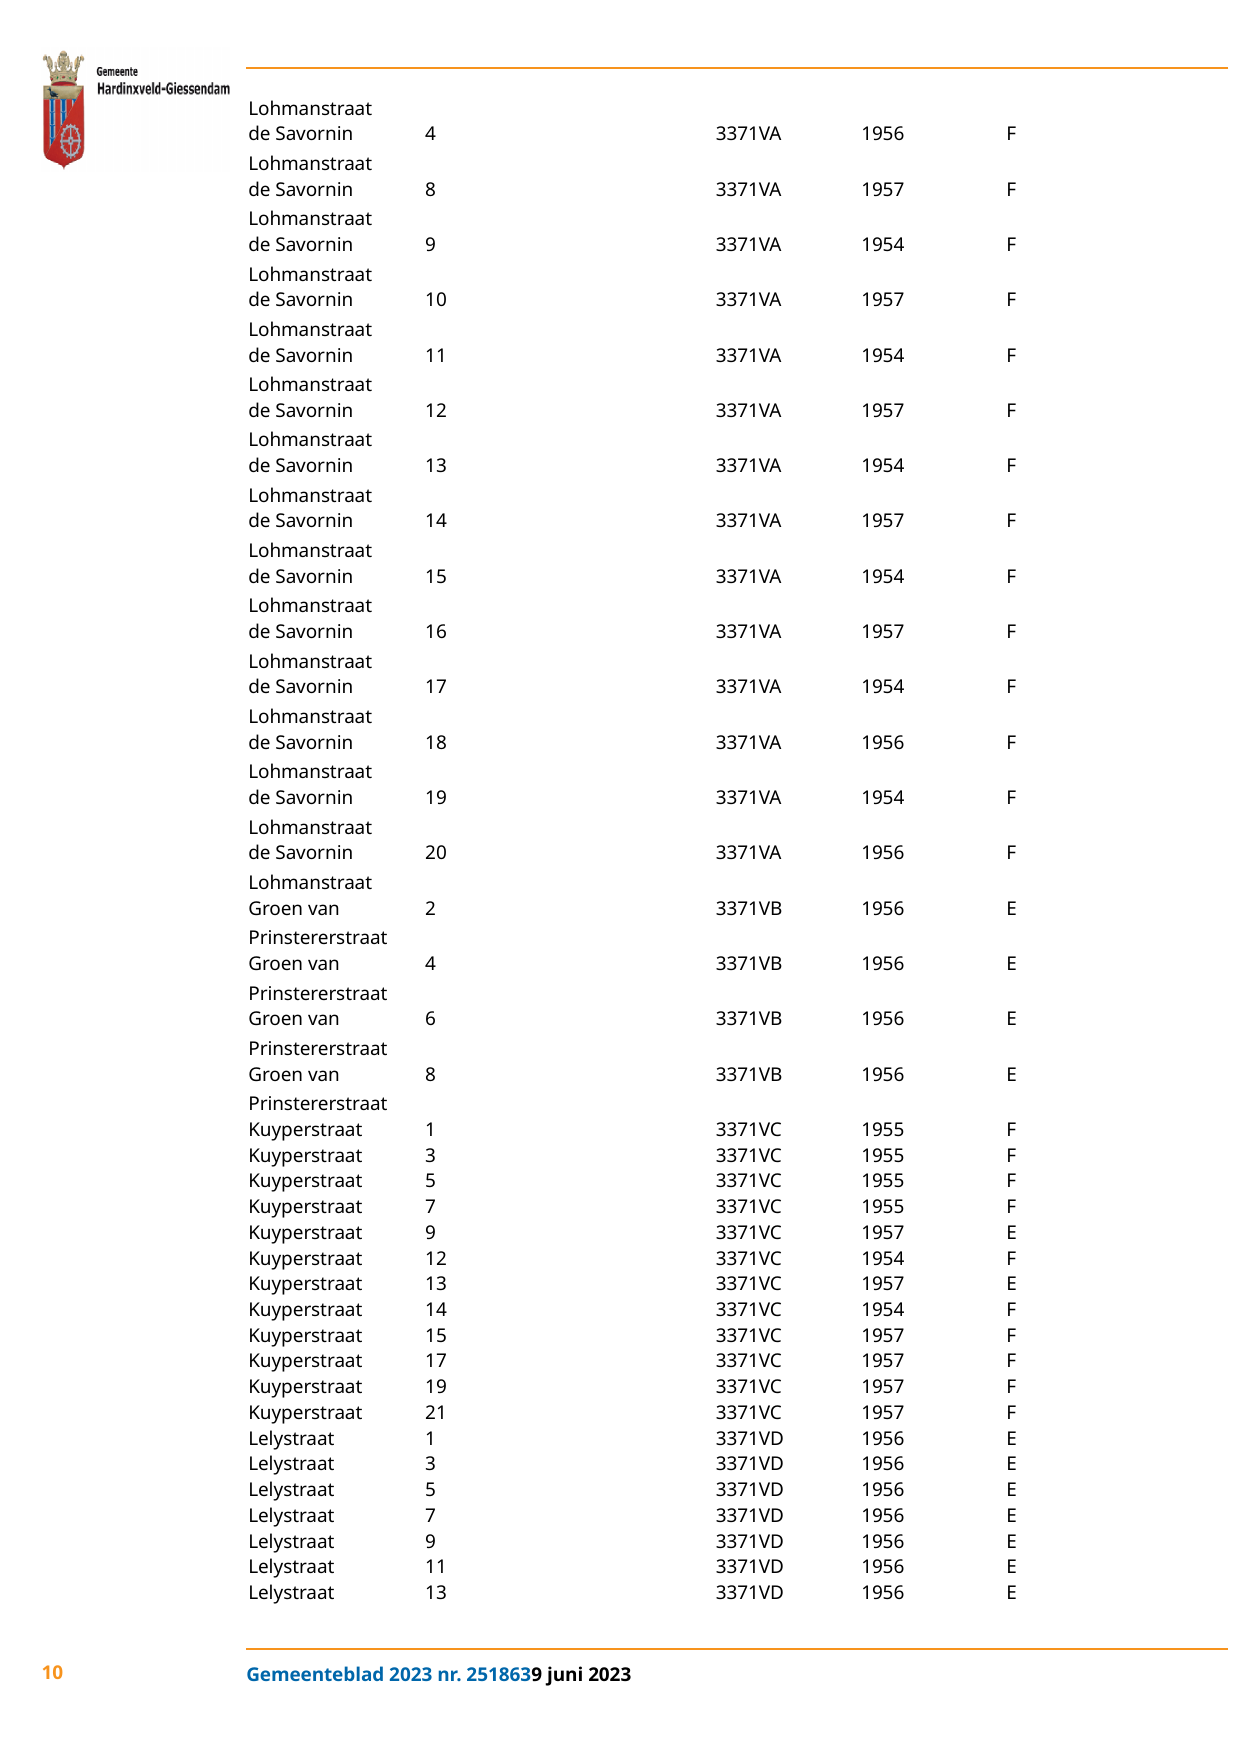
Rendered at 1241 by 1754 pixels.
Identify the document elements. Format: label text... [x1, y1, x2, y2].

picture [41, 47, 231, 172]
table_cell [570, 1296, 716, 1322]
table_cell F [1006, 286, 1152, 342]
table_cell 3371VC [716, 1168, 861, 1193]
table_cell [570, 563, 716, 618]
table_cell de Savornin Lohmanstraat [248, 784, 425, 839]
table_cell 1956 [861, 895, 1006, 950]
table_cell 10 [425, 286, 570, 342]
table_cell 3371VC [716, 1348, 861, 1373]
table_cell 3371VD [716, 1502, 861, 1528]
table_cell de Savornin Lohmanstraat [248, 840, 425, 895]
table_cell 1957 [861, 1399, 1006, 1425]
table_cell 1954 [861, 563, 1006, 618]
table_cell [861, 95, 1006, 121]
table_cell 3371VD [716, 1528, 861, 1553]
table_cell 1956 [861, 1476, 1006, 1502]
table_cell 1954 [861, 1296, 1006, 1322]
table_cell [570, 1271, 716, 1296]
table_cell 1955 [861, 1116, 1006, 1142]
table_cell 1954 [861, 453, 1006, 508]
table_cell F [1006, 1168, 1152, 1193]
table_cell 11 [425, 1554, 570, 1579]
table_cell 1957 [861, 286, 1006, 342]
table_cell F [1006, 1399, 1152, 1425]
table_cell de Savornin Lohmanstraat [248, 729, 425, 784]
table_cell 3371VC [716, 1116, 861, 1142]
table_cell 1956 [861, 1425, 1006, 1451]
table_cell de Savornin Lohmanstraat [248, 231, 425, 286]
table_cell [570, 397, 716, 452]
table_cell 1956 [861, 1528, 1006, 1553]
table_cell de Savornin Lohmanstraat [248, 618, 425, 674]
table_cell 4 [425, 121, 570, 176]
table_cell 8 [425, 1061, 570, 1116]
table_cell 15 [425, 563, 570, 618]
table_cell Lelystraat [248, 1579, 425, 1605]
table_cell 3371VD [716, 1579, 861, 1605]
table_cell [570, 618, 716, 674]
table_cell F [1006, 729, 1152, 784]
table_cell 1954 [861, 342, 1006, 397]
table_cell 1956 [861, 1006, 1006, 1061]
table_cell 1954 [861, 784, 1006, 839]
table_cell 1 [425, 1425, 570, 1451]
table_cell 1957 [861, 618, 1006, 674]
table_cell [570, 895, 716, 950]
table_cell E [1006, 1476, 1152, 1502]
table_cell [570, 95, 716, 121]
table_cell [570, 1374, 716, 1399]
table_cell 3371VD [716, 1425, 861, 1451]
table_cell 3371VA [716, 563, 861, 618]
table_cell Groen van Prinstererstraat [248, 895, 425, 950]
table_cell [570, 176, 716, 231]
table_cell 2 [425, 895, 570, 950]
table_cell Kuyperstraat [248, 1322, 425, 1348]
table_cell 3371VC [716, 1193, 861, 1219]
table_cell de Savornin Lohmanstraat [248, 121, 425, 176]
table_cell Kuyperstraat [248, 1348, 425, 1373]
table_cell 1957 [861, 397, 1006, 452]
table_cell [425, 95, 570, 121]
table_cell F [1006, 1245, 1152, 1271]
table_cell Groen van Prinstererstraat [248, 1061, 425, 1116]
table_cell de Savornin Lohmanstraat [248, 674, 425, 729]
table_cell Kuyperstraat [248, 1168, 425, 1193]
table_cell F [1006, 1374, 1152, 1399]
table_cell [570, 1168, 716, 1193]
table_cell 11 [425, 342, 570, 397]
table_cell 1956 [861, 1451, 1006, 1476]
table_cell 14 [425, 1296, 570, 1322]
table_cell [570, 1193, 716, 1219]
table_cell [570, 342, 716, 397]
table_cell 13 [425, 1271, 570, 1296]
table_cell 1957 [861, 1219, 1006, 1245]
table_cell 1955 [861, 1142, 1006, 1168]
table_cell [570, 1061, 716, 1116]
table_cell 14 [425, 508, 570, 563]
table_cell 3371VC [716, 1219, 861, 1245]
table_cell [570, 1245, 716, 1271]
table_cell 1957 [861, 508, 1006, 563]
table_cell [570, 1528, 716, 1553]
table_cell 1957 [861, 1348, 1006, 1373]
table_cell Lelystraat [248, 1425, 425, 1451]
table_cell 3371VC [716, 1245, 861, 1271]
table_cell F [1006, 840, 1152, 895]
table_cell [570, 1116, 716, 1142]
table_cell 1 [425, 1116, 570, 1142]
table_cell Lelystraat [248, 1476, 425, 1502]
table_cell 1956 [861, 1502, 1006, 1528]
table_cell 19 [425, 784, 570, 839]
table_cell 3 [425, 1142, 570, 1168]
table_cell 1954 [861, 231, 1006, 286]
table_cell 6 [425, 1006, 570, 1061]
table_cell Kuyperstraat [248, 1374, 425, 1399]
table_cell 5 [425, 1168, 570, 1193]
table_cell [570, 674, 716, 729]
table_cell [570, 1219, 716, 1245]
table_cell [570, 286, 716, 342]
table_cell F [1006, 121, 1152, 176]
table_cell [570, 121, 716, 176]
table_cell F [1006, 397, 1152, 452]
table_cell 20 [425, 840, 570, 895]
table_cell [570, 1451, 716, 1476]
table_cell F [1006, 1348, 1152, 1373]
table_cell F [1006, 342, 1152, 397]
table_cell 9 [425, 231, 570, 286]
table_cell 1956 [861, 1579, 1006, 1605]
table_cell E [1006, 1579, 1152, 1605]
table_cell Kuyperstraat [248, 1193, 425, 1219]
table_cell F [1006, 674, 1152, 729]
table_cell [570, 1425, 716, 1451]
table_cell [570, 1554, 716, 1579]
table_cell 1955 [861, 1193, 1006, 1219]
table_cell 16 [425, 618, 570, 674]
table_cell F [1006, 1116, 1152, 1142]
table_cell 1956 [861, 840, 1006, 895]
table_cell 1955 [861, 1168, 1006, 1193]
table_cell E [1006, 1554, 1152, 1579]
table_cell de Savornin Lohmanstraat [248, 342, 425, 397]
table_cell 3371VB [716, 950, 861, 1006]
table_cell 3371VC [716, 1142, 861, 1168]
table_cell 1954 [861, 1245, 1006, 1271]
table_cell 1956 [861, 1554, 1006, 1579]
table_cell F [1006, 176, 1152, 231]
table_cell Lelystraat [248, 1502, 425, 1528]
table_cell 13 [425, 1579, 570, 1605]
table_cell [570, 1399, 716, 1425]
table_cell Lelystraat [248, 1554, 425, 1579]
table_cell de Savornin Lohmanstraat [248, 563, 425, 618]
table_cell 3371VD [716, 1554, 861, 1579]
table_cell 3371VA [716, 840, 861, 895]
table_cell 12 [425, 397, 570, 452]
table_cell E [1006, 1271, 1152, 1296]
table_cell 3371VC [716, 1322, 861, 1348]
table_cell E [1006, 1006, 1152, 1061]
table_cell 17 [425, 674, 570, 729]
table_cell F [1006, 618, 1152, 674]
table_cell Kuyperstraat [248, 1142, 425, 1168]
table_cell 1957 [861, 176, 1006, 231]
table_cell 15 [425, 1322, 570, 1348]
table_cell 3371VA [716, 784, 861, 839]
table_cell 3371VA [716, 176, 861, 231]
table_cell 8 [425, 176, 570, 231]
table_cell 3371VC [716, 1271, 861, 1296]
table_cell Groen van Prinstererstraat [248, 1006, 425, 1061]
table_cell 3371VC [716, 1374, 861, 1399]
table_cell 3371VA [716, 453, 861, 508]
table_cell 1954 [861, 674, 1006, 729]
table_cell 21 [425, 1399, 570, 1425]
table_cell 13 [425, 453, 570, 508]
table_cell 5 [425, 1476, 570, 1502]
table_cell F [1006, 563, 1152, 618]
table_cell 18 [425, 729, 570, 784]
table_cell [570, 1322, 716, 1348]
table_cell 3371VA [716, 231, 861, 286]
table_cell E [1006, 1425, 1152, 1451]
table_cell [570, 784, 716, 839]
table_cell 4 [425, 950, 570, 1006]
table_cell 1956 [861, 729, 1006, 784]
table_cell [1006, 95, 1152, 121]
table_cell 19 [425, 1374, 570, 1399]
table_cell Kuyperstraat [248, 1296, 425, 1322]
table_cell de Savornin Lohmanstraat [248, 397, 425, 452]
table_cell 3371VA [716, 729, 861, 784]
table_cell 12 [425, 1245, 570, 1271]
table_cell de Savornin Lohmanstraat [248, 453, 425, 508]
table_cell [570, 1579, 716, 1605]
table_cell 3371VC [716, 1296, 861, 1322]
table_cell 3371VA [716, 397, 861, 452]
table_cell 1956 [861, 950, 1006, 1006]
table_cell 3371VC [716, 1399, 861, 1425]
table_cell F [1006, 231, 1152, 286]
table_cell 3371VD [716, 1476, 861, 1502]
table_cell de Savornin Lohmanstraat [248, 176, 425, 231]
table_cell F [1006, 508, 1152, 563]
table_cell 3371VB [716, 1006, 861, 1061]
table_cell F [1006, 453, 1152, 508]
table_cell 1956 [861, 121, 1006, 176]
table_cell [570, 1006, 716, 1061]
table_cell [570, 729, 716, 784]
table_cell F [1006, 1193, 1152, 1219]
table_cell 3371VA [716, 674, 861, 729]
table_cell [570, 508, 716, 563]
table_cell 1957 [861, 1271, 1006, 1296]
table_cell E [1006, 1451, 1152, 1476]
table_cell Lelystraat [248, 1528, 425, 1553]
table_cell Kuyperstraat [248, 1399, 425, 1425]
table_cell [570, 1476, 716, 1502]
table_cell E [1006, 895, 1152, 950]
table_cell 3371VA [716, 618, 861, 674]
table_cell [570, 950, 716, 1006]
table_cell Lelystraat [248, 1451, 425, 1476]
table_cell 3371VA [716, 508, 861, 563]
table_cell F [1006, 1296, 1152, 1322]
table_cell Kuyperstraat [248, 1219, 425, 1245]
table_cell Kuyperstraat [248, 1245, 425, 1271]
table_cell E [1006, 1061, 1152, 1116]
table_cell 3371VB [716, 1061, 861, 1116]
table_cell E [1006, 1528, 1152, 1553]
table_cell 3371VB [716, 895, 861, 950]
table_cell E [1006, 1219, 1152, 1245]
table_cell 17 [425, 1348, 570, 1373]
table_cell 3371VA [716, 286, 861, 342]
table_cell [570, 1142, 716, 1168]
table_cell Kuyperstraat [248, 1271, 425, 1296]
table_cell Lohmanstraat [248, 95, 425, 121]
table_cell F [1006, 784, 1152, 839]
table_cell 1957 [861, 1374, 1006, 1399]
table_cell Kuyperstraat [248, 1116, 425, 1142]
table_cell 3371VA [716, 342, 861, 397]
table_cell [570, 840, 716, 895]
table_cell 7 [425, 1502, 570, 1528]
table_cell de Savornin Lohmanstraat [248, 508, 425, 563]
table_cell E [1006, 1502, 1152, 1528]
table_cell 7 [425, 1193, 570, 1219]
table_cell F [1006, 1142, 1152, 1168]
table_cell 1957 [861, 1322, 1006, 1348]
table_cell F [1006, 1322, 1152, 1348]
table_cell [570, 453, 716, 508]
table_cell 9 [425, 1219, 570, 1245]
table_cell [570, 1348, 716, 1373]
table_cell [570, 231, 716, 286]
table_cell [570, 1502, 716, 1528]
table_cell 9 [425, 1528, 570, 1553]
table_cell Groen van Prinstererstraat [248, 950, 425, 1006]
table_cell 1956 [861, 1061, 1006, 1116]
table_cell 3 [425, 1451, 570, 1476]
table_cell E [1006, 950, 1152, 1006]
table_cell 3371VA [716, 121, 861, 176]
table_cell de Savornin Lohmanstraat [248, 286, 425, 342]
table_cell [716, 95, 861, 121]
table_cell 3371VD [716, 1451, 861, 1476]
